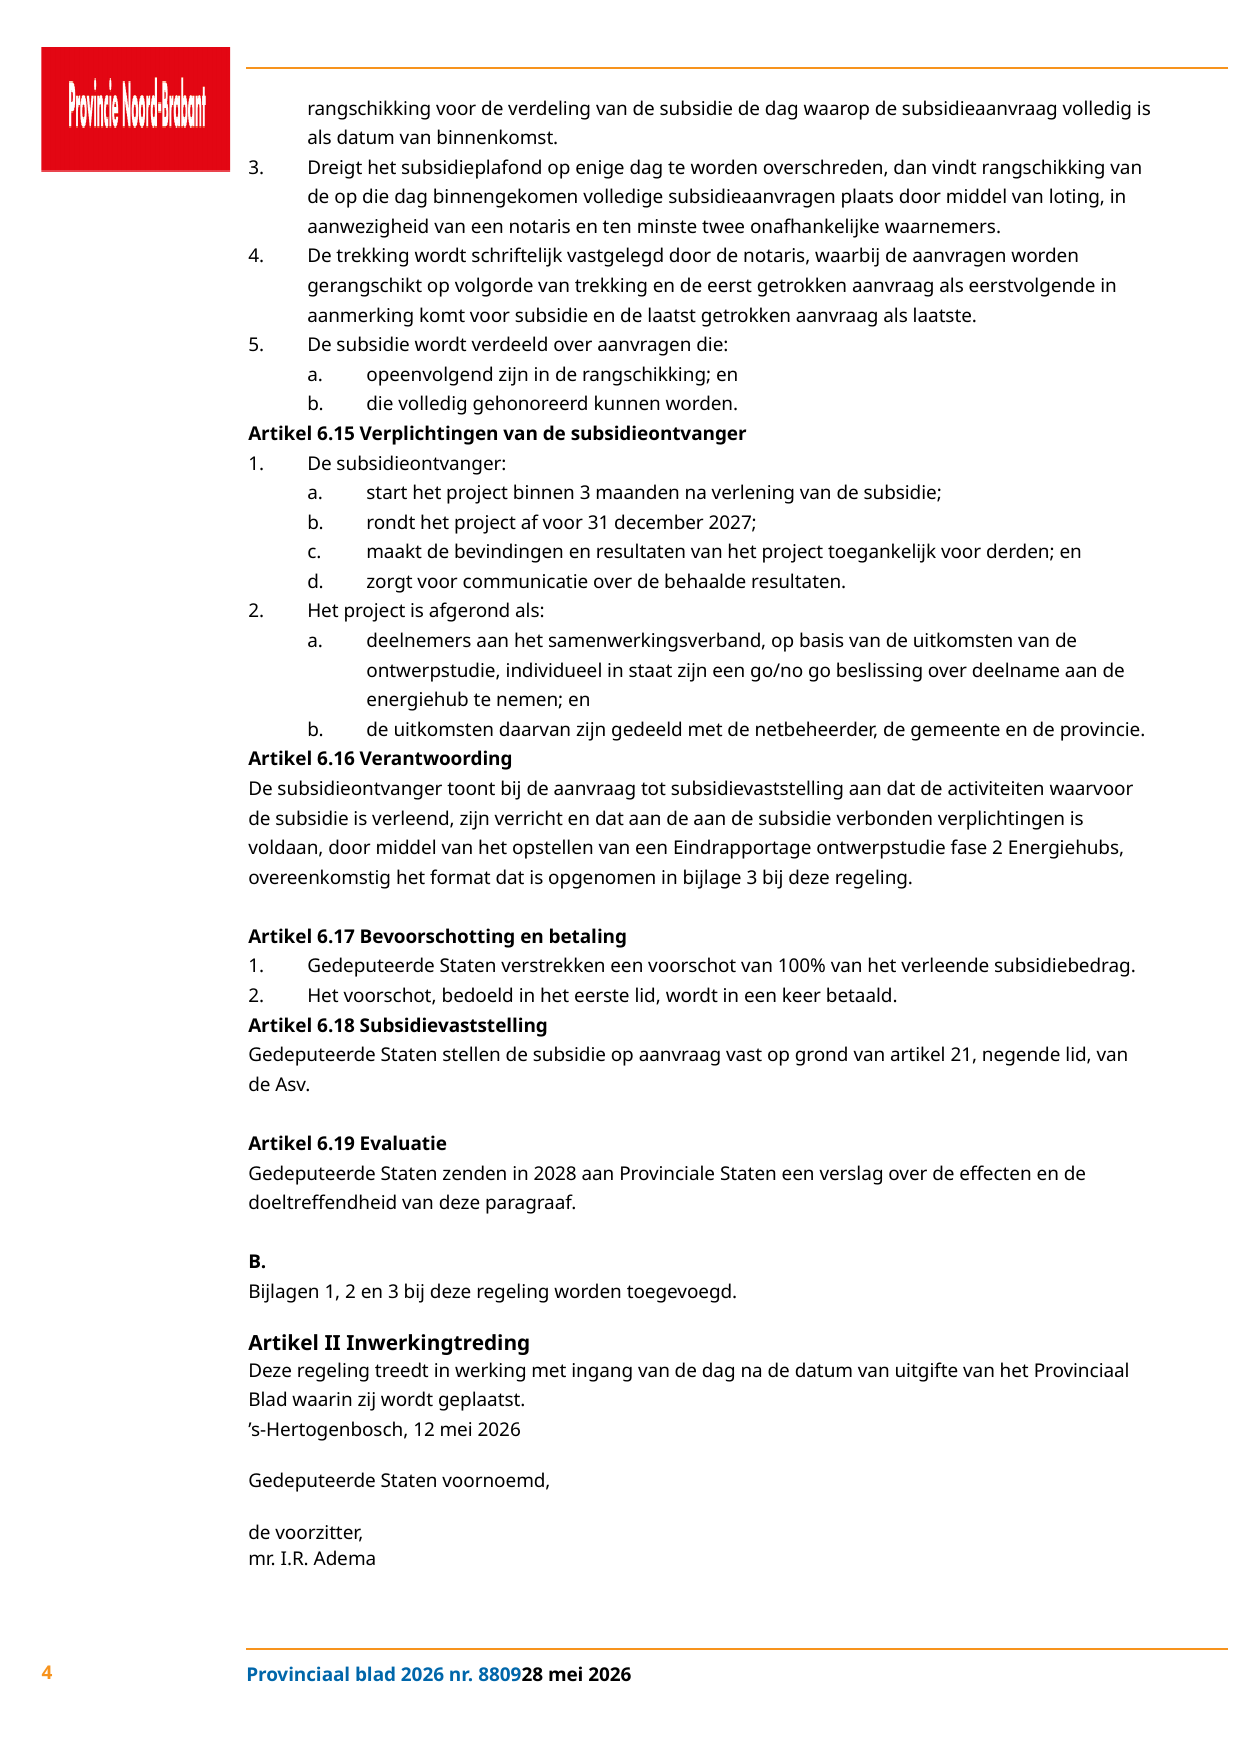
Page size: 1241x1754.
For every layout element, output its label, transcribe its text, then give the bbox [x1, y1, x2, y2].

text B. [248, 1248, 1152, 1274]
list Gedeputeerde Staten verstrekken een voorschot van 100% van het verleende subsidiebedrag. [248, 953, 1152, 978]
list de uitkomsten daarvan zijn gedeeld met de netbeheerder, de gemeente en de provincie. [307, 716, 1152, 742]
text Gedeputeerde Staten zenden in 2028 aan Provinciale Staten een verslag over de effecten en de doeltreffendheid van deze paragraaf. [248, 1160, 1152, 1215]
text Bijlagen 1, 2 en 3 bij deze regeling worden toegevoegd. [248, 1278, 1152, 1304]
text Artikel 6.19 Evaluatie [248, 1130, 1152, 1156]
text ’s-Hertogenbosch, 12 mei 2026 [248, 1416, 1152, 1442]
text Gedeputeerde Staten voornoemd, [248, 1468, 1152, 1493]
list De subsidieontvanger: [248, 450, 1152, 476]
list rondt het project af voor 31 december 2027; [307, 509, 1152, 535]
text Artikel 6.17 Bevoorschotting en betaling [248, 923, 1152, 949]
text De subsidieontvanger toont bij de aanvraag tot subsidievaststelling aan dat de activiteiten waarvoor de subsidie is verleend, zijn verricht en dat aan de aan de subsidie verbonden verplichtingen is voldaan, door middel van het opstellen van een Eindrapportage ontwerpstudie fase 2 Energiehubs, overeenkomstig het format dat is opgenomen in bijlage 3 bij deze regeling. [248, 775, 1152, 890]
text Gedeputeerde Staten stellen de subsidie op aanvraag vast op grond van artikel 21, negende lid, van de Asv. [248, 1041, 1152, 1097]
list Het project is afgerond als: [248, 598, 1152, 623]
list start het project binnen 3 maanden na verlening van de subsidie; [307, 479, 1152, 505]
list De trekking wordt schriftelijk vastgelegd door de notaris, waarbij de aanvragen worden gerangschikt op volgorde van trekking en de eerst getrokken aanvraag als eerstvolgende in aanmerking komt voor subsidie en de laatst getrokken aanvraag als laatste. [248, 243, 1152, 328]
picture [41, 47, 231, 172]
list opeenvolgend zijn in de rangschikking; en [307, 361, 1152, 387]
list rangschikking voor de verdeling van de subsidie de dag waarop de subsidieaanvraag volledig is als datum van binnenkomst. [248, 95, 1152, 150]
list zorgt voor communicatie over de behaalde resultaten. [307, 568, 1152, 594]
text Artikel 6.16 Verantwoording [248, 746, 1152, 771]
list Het voorschot, bedoeld in het eerste lid, wordt in een keer betaald. [248, 982, 1152, 1008]
list die volledig gehonoreerd kunnen worden. [307, 391, 1152, 416]
list Dreigt het subsidieplafond op enige dag te worden overschreden, dan vindt rangschikking van de op die dag binnengekomen volledige subsidieaanvragen plaats door middel van loting, in aanwezigheid van een notaris en ten minste twee onafhankelijke waarnemers. [248, 154, 1152, 239]
text de voorzitter, [248, 1519, 1152, 1545]
text Artikel 6.18 Subsidievaststelling [248, 1012, 1152, 1038]
text Artikel 6.15 Verplichtingen van de subsidieontvanger [248, 420, 1152, 446]
text Artikel II Inwerkingtreding [248, 1328, 1152, 1357]
list maakt de bevindingen en resultaten van het project toegankelijk voor derden; en [307, 538, 1152, 564]
text Deze regeling treedt in werking met ingang van de dag na de datum van uitgifte van het Provinciaal Blad waarin zij wordt geplaatst. [248, 1357, 1152, 1412]
list De subsidie wordt verdeeld over aanvragen die: [248, 331, 1152, 357]
list deelnemers aan het samenwerkingsverband, op basis van de uitkomsten van de ontwerpstudie, individueel in staat zijn een go/no go beslissing over deelname aan de energiehub te nemen; en [307, 627, 1152, 712]
text mr. I.R. Adema [248, 1545, 1152, 1571]
